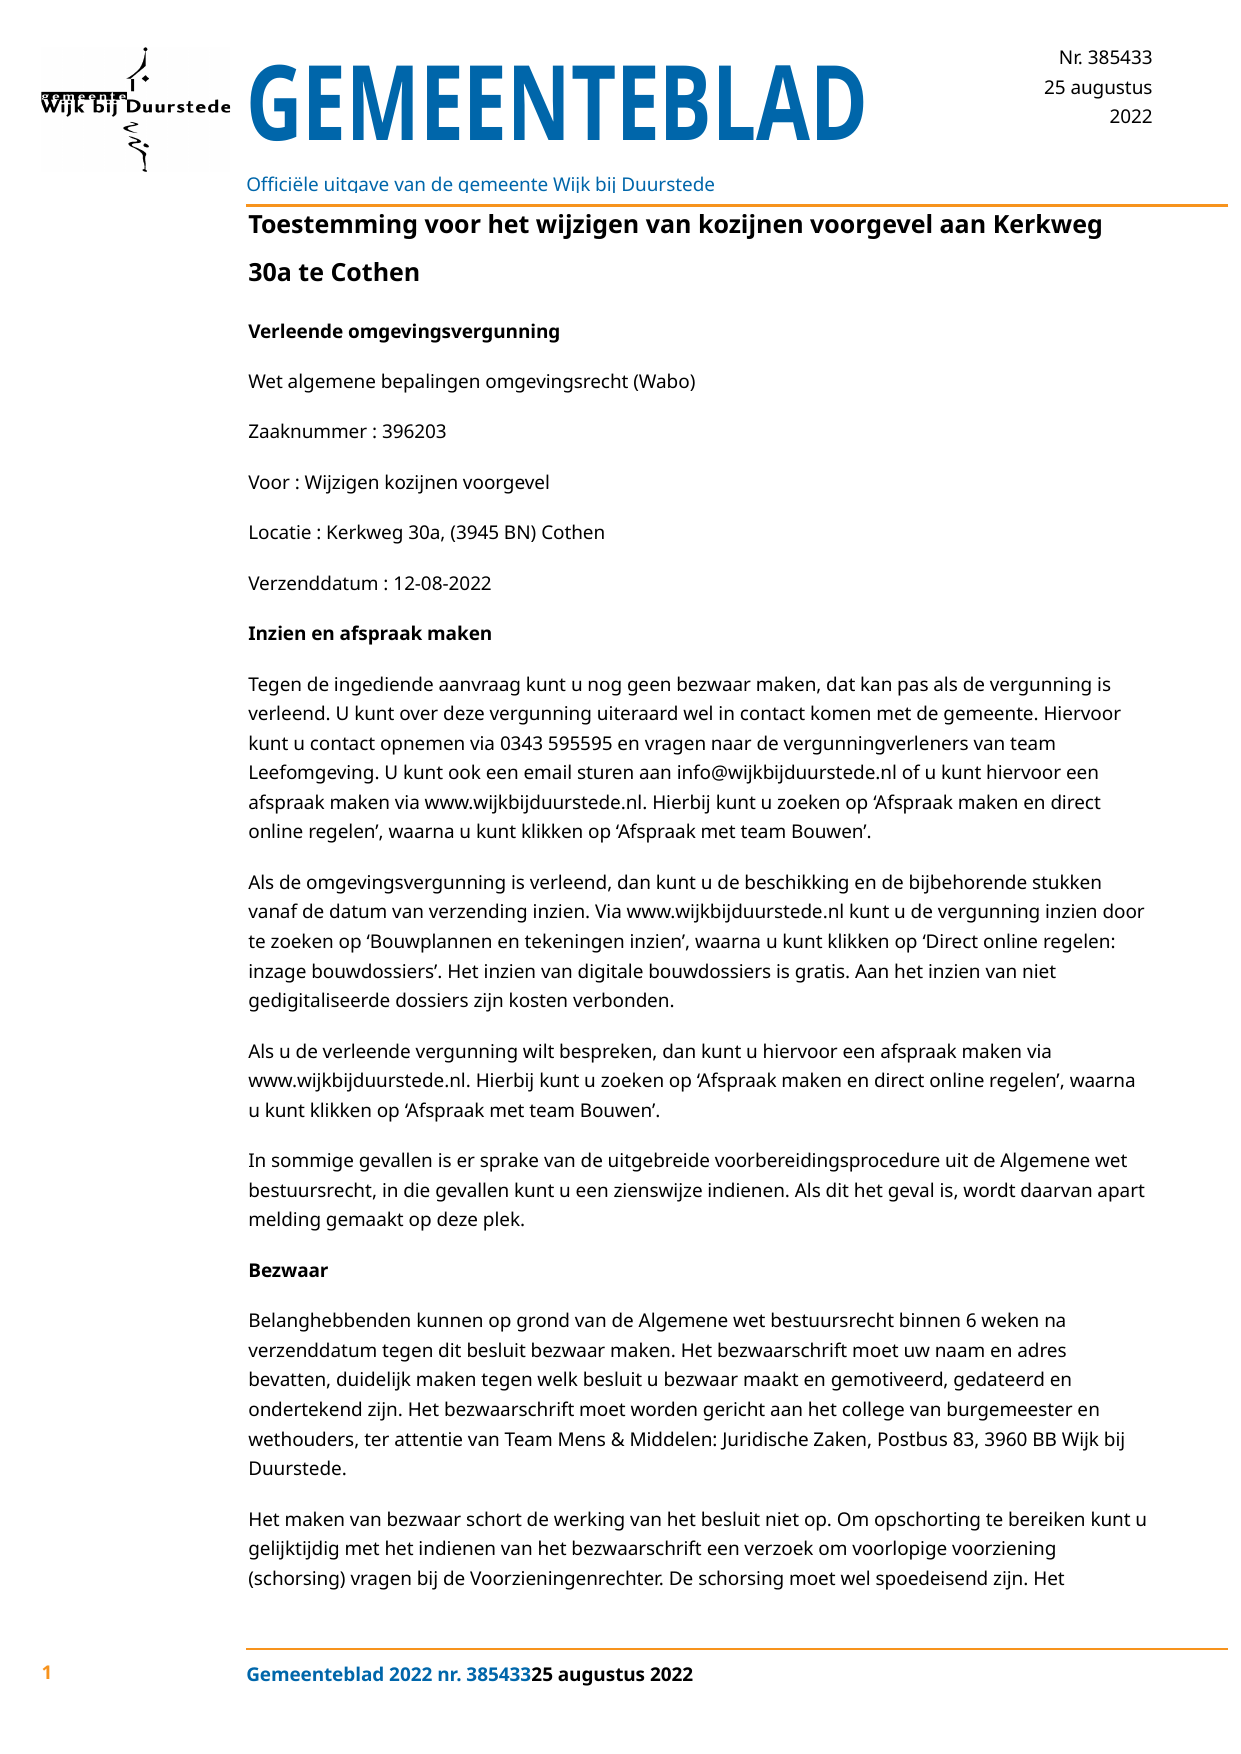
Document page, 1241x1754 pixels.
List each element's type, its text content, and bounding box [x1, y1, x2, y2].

text Het maken van bezwaar schort de werking van het besluit niet op. Om opschorting te bereiken kunt u gelijktijdig met het indienen van het bezwaarschrift een verzoek om voorlopige voorziening (schorsing) vragen bij de Voorzieningenrechter. De schorsing moet wel spoedeisend zijn. Het [248, 1506, 1152, 1591]
text Verleende omgevingsvergunning [248, 318, 1152, 344]
text Inzien en afspraak maken [248, 620, 1152, 646]
text In sommige gevallen is er sprake van de uitgebreide voorbereidingsprocedure uit de Algemene wet bestuursrecht, in die gevallen kunt u een zienswijze indienen. Als dit het geval is, wordt daarvan apart melding gemaakt op deze plek. [248, 1147, 1152, 1232]
text Als de omgevingsvergunning is verleend, dan kunt u de beschikking en de bijbehorende stukken vanaf de datum van verzending inzien. Via www.wijkbijduurstede.nl kunt u de vergunning inzien door te zoeken op ‘Bouwplannen en tekeningen inzien’, waarna u kunt klikken op ‘Direct online regelen: inzage bouwdossiers’. Het inzien van digitale bouwdossiers is gratis. Aan het inzien van niet gedigitaliseerde dossiers zijn kosten verbonden. [248, 869, 1152, 1013]
text Wet algemene bepalingen omgevingsrecht (Wabo) [248, 368, 1152, 394]
text Verzenddatum : 12-08-2022 [248, 570, 1152, 596]
text Belanghebbenden kunnen op grond van de Algemene wet bestuursrecht binnen 6 weken na verzenddatum tegen dit besluit bezwaar maken. Het bezwaarschrift moet uw naam en adres bevatten, duidelijk maken tegen welk besluit u bezwaar maakt en gemotiveerd, gedateerd en ondertekend zijn. Het bezwaarschrift moet worden gericht aan het college van burgemeester en wethouders, ter attentie van Team Mens & Middelen: Juridische Zaken, Postbus 83, 3960 BB Wijk bij Duurstede. [248, 1307, 1152, 1481]
text Locatie : Kerkweg 30a, (3945 BN) Cothen [248, 519, 1152, 545]
picture [41, 47, 231, 172]
text Tegen de ingediende aanvraag kunt u nog geen bezwaar maken, dat kan pas als de vergunning is verleend. U kunt over deze vergunning uiteraard wel in contact komen met de gemeente. Hiervoor kunt u contact opnemen via 0343 595595 en vragen naar de vergunningverleners van team Leefomgeving. U kunt ook een email sturen aan info@wijkbijduurstede.nl of u kunt hiervoor een afspraak maken via www.wijkbijduurstede.nl. Hierbij kunt u zoeken op ‘Afspraak maken en direct online regelen’, waarna u kunt klikken op ‘Afspraak met team Bouwen’. [248, 671, 1152, 844]
text Zaaknummer : 396203 [248, 419, 1152, 444]
text Bezwaar [248, 1257, 1152, 1283]
text Als u de verleende vergunning wilt bespreken, dan kunt u hiervoor een afspraak maken via www.wijkbijduurstede.nl. Hierbij kunt u zoeken op ‘Afspraak maken en direct online regelen’, waarna u kunt klikken op ‘Afspraak met team Bouwen’. [248, 1038, 1152, 1123]
text Toestemming voor het wijzigen van kozijnen voorgevel aan Kerkweg 30a te Cothen [248, 207, 1152, 288]
text Voor : Wijzigen kozijnen voorgevel [248, 469, 1152, 495]
